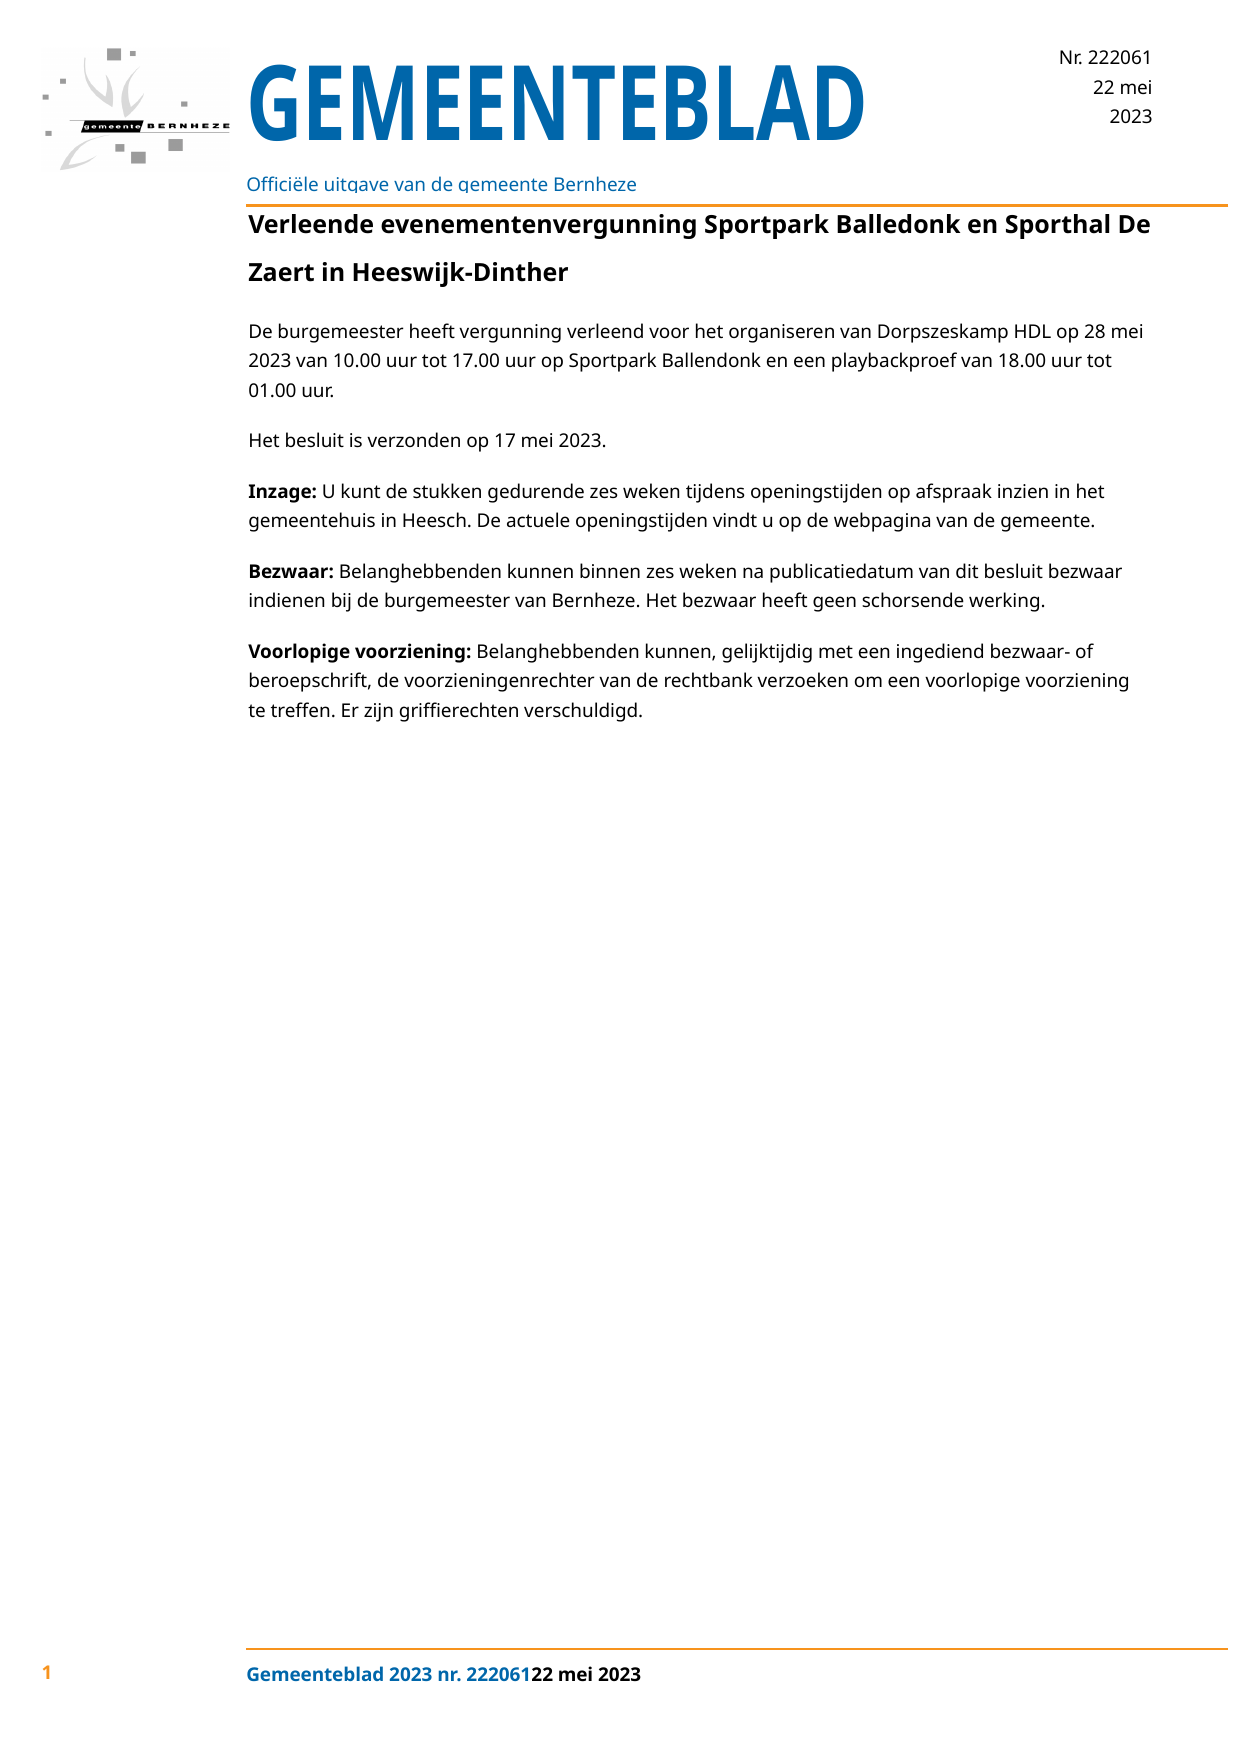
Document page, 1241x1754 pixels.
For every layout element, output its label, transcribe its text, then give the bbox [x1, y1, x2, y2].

text Bezwaar: Belanghebbenden kunnen binnen zes weken na publicatiedatum van dit besluit bezwaar indienen bij de burgemeester van Bernheze. Het bezwaar heeft geen schorsende werking. [248, 558, 1152, 613]
text Voorlopige voorziening: Belanghebbenden kunnen, gelijktijdig met een ingediend bezwaar- of beroepschrift, de voorzieningenrechter van de rechtbank verzoeken om een voorlopige voorziening te treffen. Er zijn griffierechten verschuldigd. [248, 638, 1152, 723]
picture [41, 47, 231, 172]
text De burgemeester heeft vergunning verleend voor het organiseren van Dorpszeskamp HDL op 28 mei 2023 van 10.00 uur tot 17.00 uur op Sportpark Ballendonk en een playbackproef van 18.00 uur tot 01.00 uur. [248, 318, 1152, 403]
text Het besluit is verzonden op 17 mei 2023. [248, 427, 1152, 453]
text Inzage: U kunt de stukken gedurende zes weken tijdens openingstijden op afspraak inzien in het gemeentehuis in Heesch. De actuele openingstijden vindt u op de webpagina van de gemeente. [248, 478, 1152, 533]
text Verleende evenementenvergunning Sportpark Balledonk en Sporthal De Zaert in Heeswijk-Dinther [248, 207, 1152, 288]
